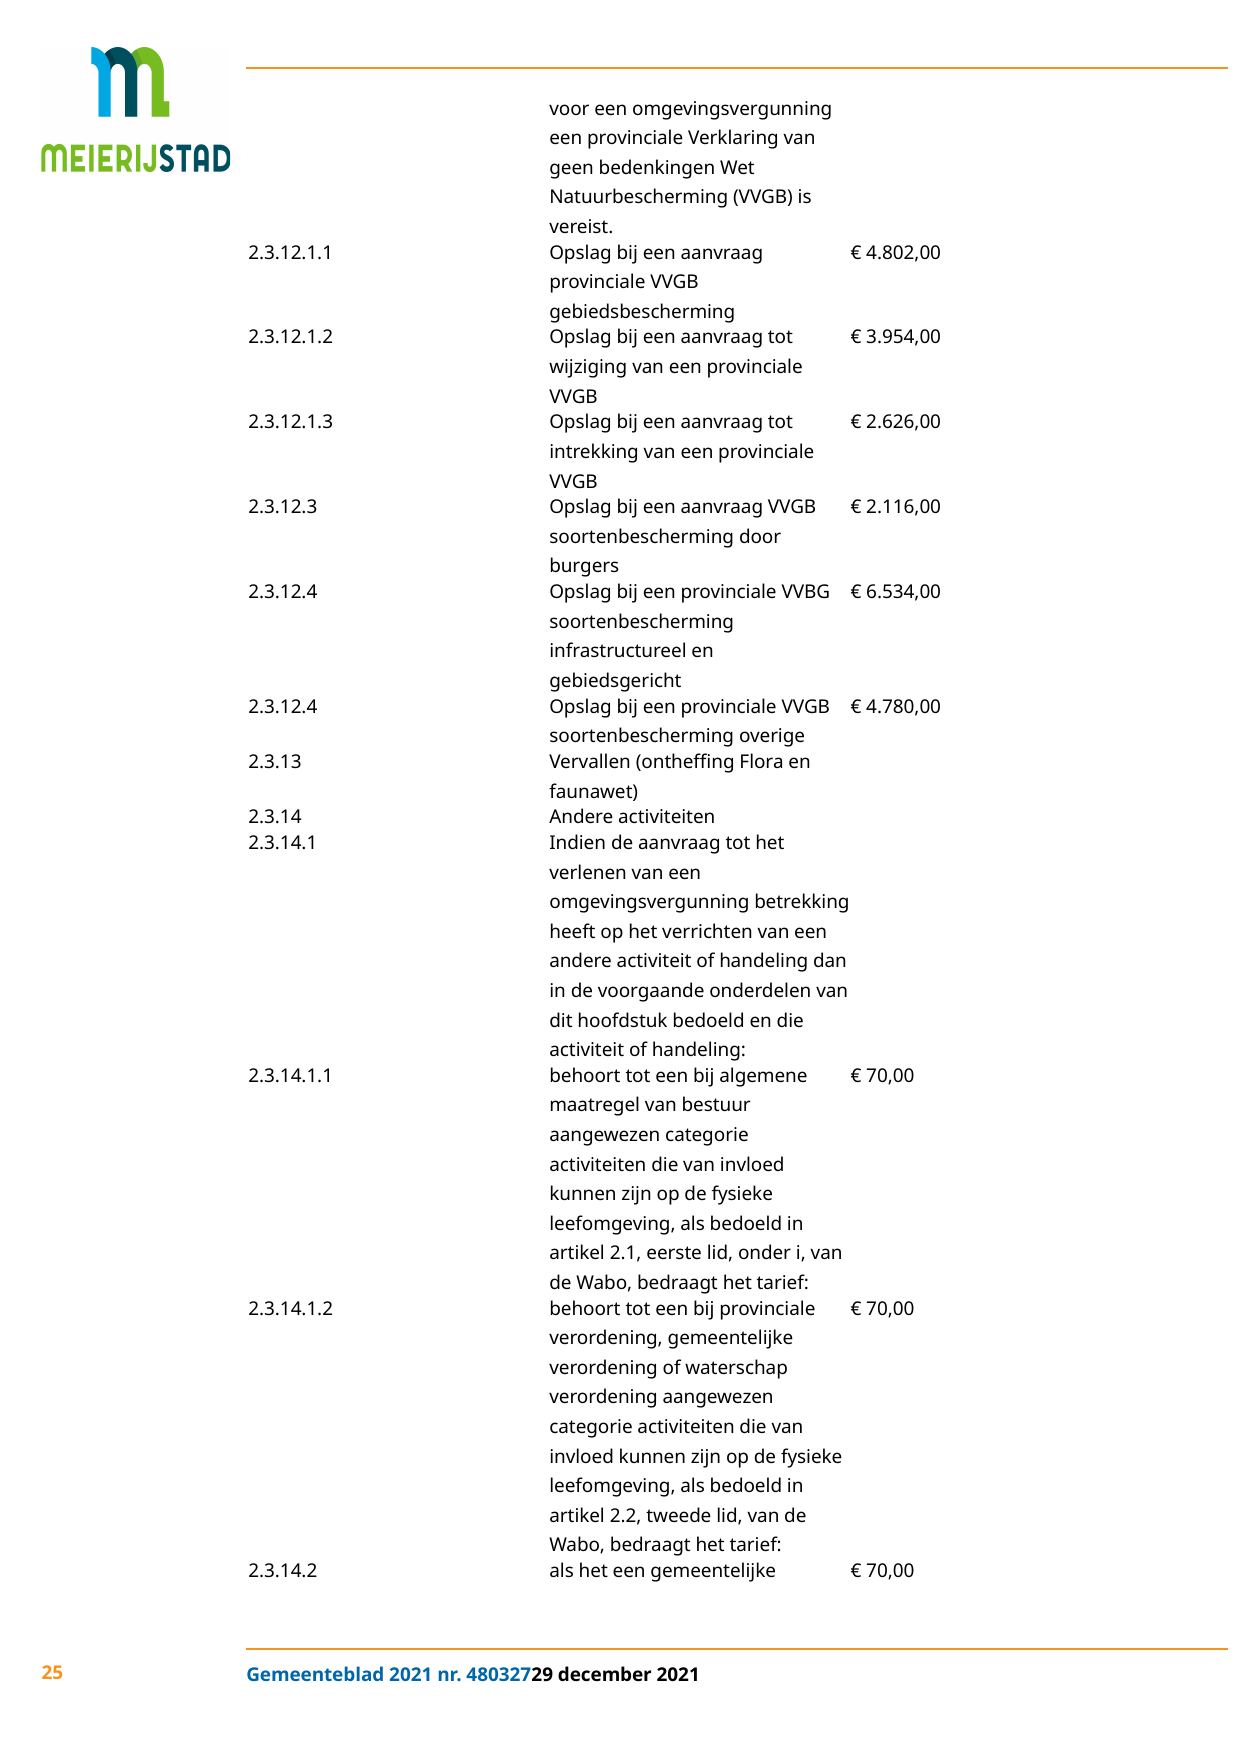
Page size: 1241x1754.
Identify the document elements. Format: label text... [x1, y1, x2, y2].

table_cell [850, 804, 1152, 829]
table_cell Vervallen (ontheffing Flora en faunawet) [549, 748, 850, 803]
table_cell [850, 829, 1152, 1062]
table_cell 2.3.12.3 [248, 494, 549, 578]
table_cell 2.3.12.4 [248, 579, 549, 693]
table_cell [248, 95, 549, 239]
table_cell € 70,00 [850, 1557, 1152, 1583]
table_cell 2.3.14.2 [248, 1557, 549, 1583]
table_cell 2.3.14.1.1 [248, 1062, 549, 1295]
table_cell € 70,00 [850, 1062, 1152, 1295]
table_cell [850, 748, 1152, 803]
table_cell Opslag bij een aanvraag VVGB soortenbescherming door burgers [549, 494, 850, 578]
table_cell behoort tot een bij algemene maatregel van bestuur aangewezen categorie activiteiten die van invloed kunnen zijn op de fysieke leefomgeving, als bedoeld in artikel 2.1, eerste lid, onder i, van de Wabo, bedraagt het tarief: [549, 1062, 850, 1295]
table_cell € 6.534,00 [850, 579, 1152, 693]
table_cell [850, 95, 1152, 239]
table_cell 2.3.14.1 [248, 829, 549, 1062]
table_cell 2.3.14 [248, 804, 549, 829]
table_cell € 70,00 [850, 1295, 1152, 1557]
table_cell 2.3.12.1.2 [248, 324, 549, 409]
table_cell 2.3.12.4 [248, 693, 549, 748]
table_cell Opslag bij een provinciale VVBG soortenbescherming infrastructureel en gebiedsgericht [549, 579, 850, 693]
table_cell als het een gemeentelijke [549, 1557, 850, 1583]
table_cell 2.3.12.1.1 [248, 239, 549, 324]
table_cell Opslag bij een provinciale VVGB soortenbescherming overige [549, 693, 850, 748]
table_cell € 2.626,00 [850, 409, 1152, 493]
table_cell Opslag bij een aanvraag tot intrekking van een provinciale VVGB [549, 409, 850, 493]
table_cell behoort tot een bij provinciale verordening, gemeentelijke verordening of waterschap verordening aangewezen categorie activiteiten die van invloed kunnen zijn op de fysieke leefomgeving, als bedoeld in artikel 2.2, tweede lid, van de Wabo, bedraagt het tarief: [549, 1295, 850, 1557]
table_cell 2.3.14.1.2 [248, 1295, 549, 1557]
table_cell € 2.116,00 [850, 494, 1152, 578]
table_cell voor een omgevingsvergunning een provinciale Verklaring van geen bedenkingen Wet Natuurbescherming (VVGB) is vereist. [549, 95, 850, 239]
table_cell Indien de aanvraag tot het verlenen van een omgevingsvergunning betrekking heeft op het verrichten van een andere activiteit of handeling dan in de voorgaande onderdelen van dit hoofdstuk bedoeld en die activiteit of handeling: [549, 829, 850, 1062]
table_cell Opslag bij een aanvraag provinciale VVGB gebiedsbescherming [549, 239, 850, 324]
table_cell 2.3.12.1.3 [248, 409, 549, 493]
table_cell € 3.954,00 [850, 324, 1152, 409]
table_cell Opslag bij een aanvraag tot wijziging van een provinciale VVGB [549, 324, 850, 409]
table_cell 2.3.13 [248, 748, 549, 803]
picture [41, 47, 231, 172]
table_cell Andere activiteiten [549, 804, 850, 829]
table_cell € 4.802,00 [850, 239, 1152, 324]
table_cell € 4.780,00 [850, 693, 1152, 748]
